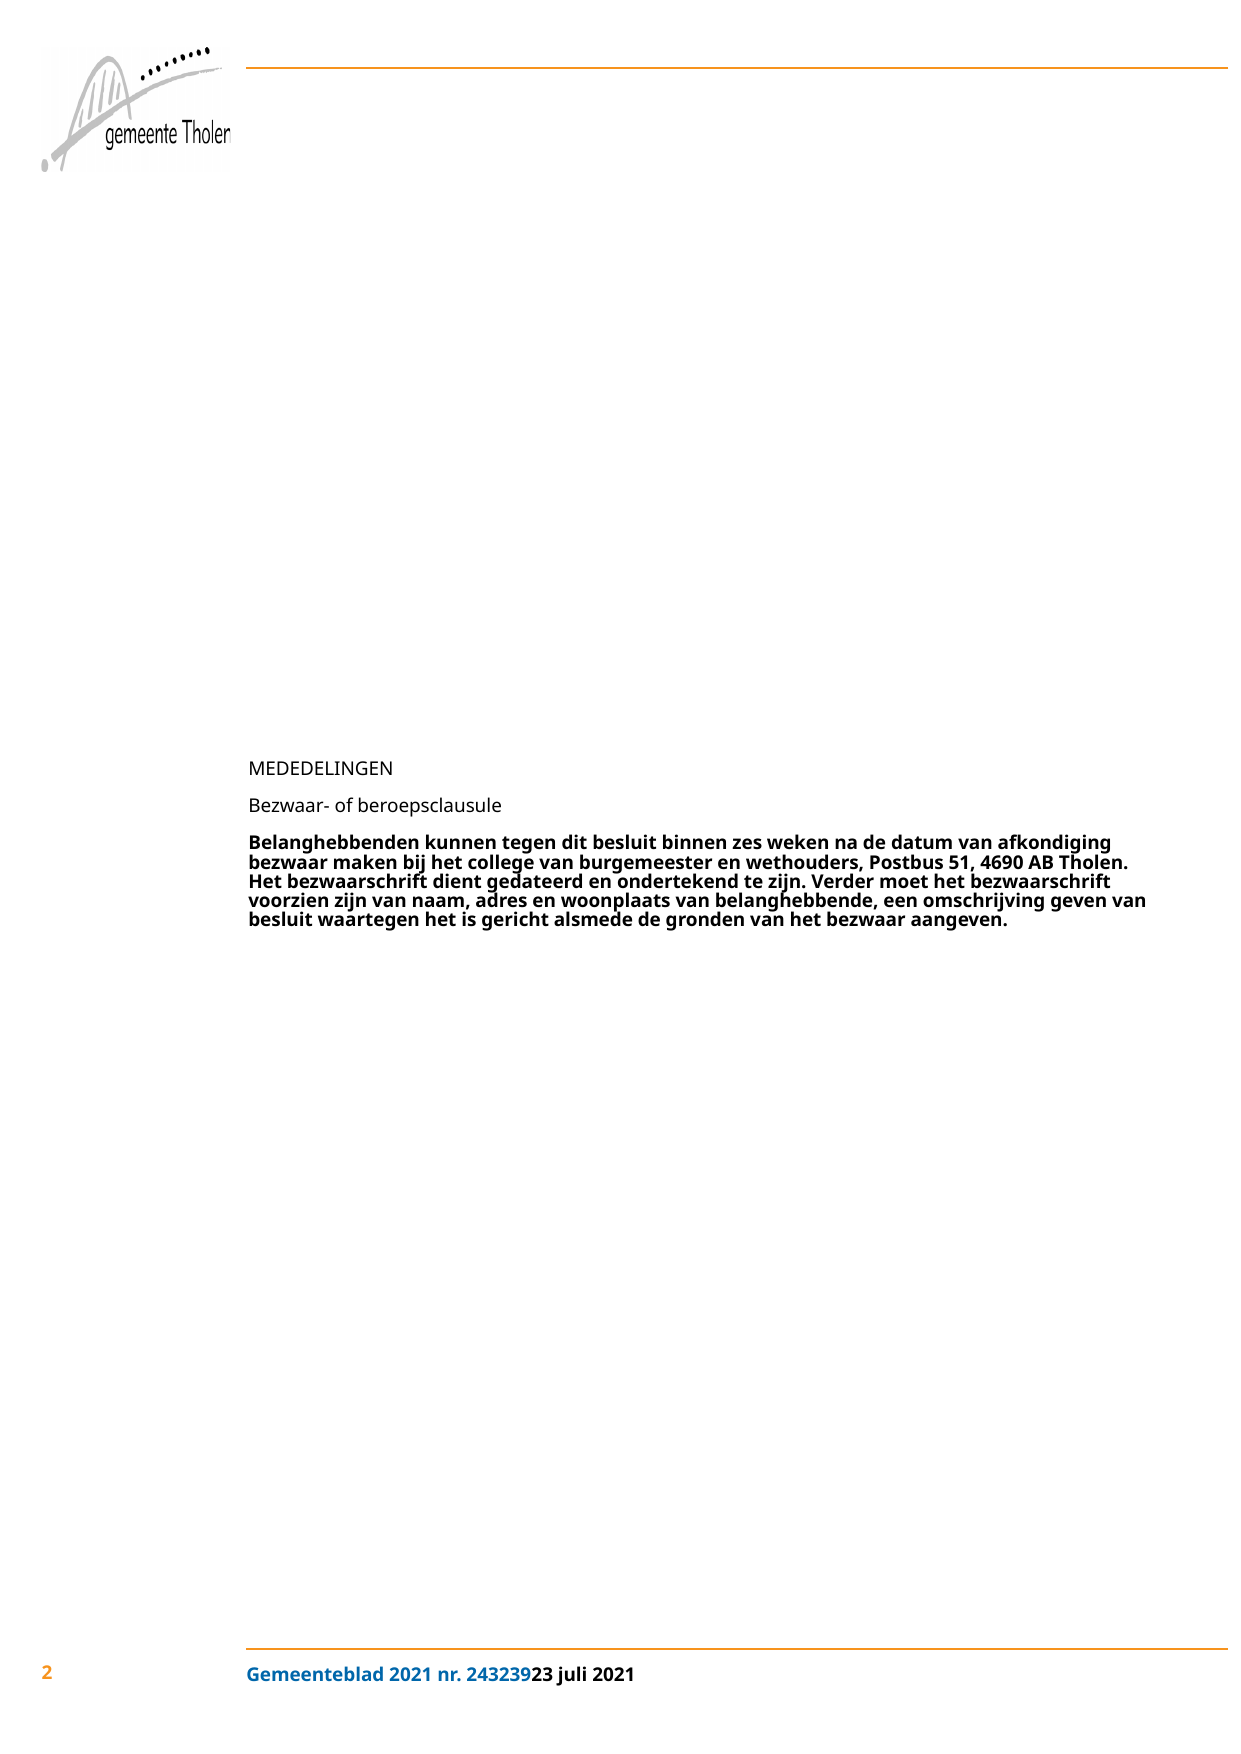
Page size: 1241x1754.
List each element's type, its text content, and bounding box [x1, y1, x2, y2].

text Bezwaar- of beroepsclausule [248, 797, 1152, 817]
text MEDEDELINGEN [248, 760, 1152, 780]
picture [41, 47, 231, 172]
text Belanghebbenden kunnen tegen dit besluit binnen zes weken na de datum van afkondiging bezwaar maken bij het college van burgemeester en wethouders, Postbus 51, 4690 AB Tholen. Het bezwaarschrift dient gedateerd en ondertekend te zijn. Verder moet het bezwaarschrift voorzien zijn van naam, adres en woonplaats van belanghebbende, een omschrijving geven van besluit waartegen het is gericht alsmede de gronden van het bezwaar aangeven. [248, 834, 1152, 931]
